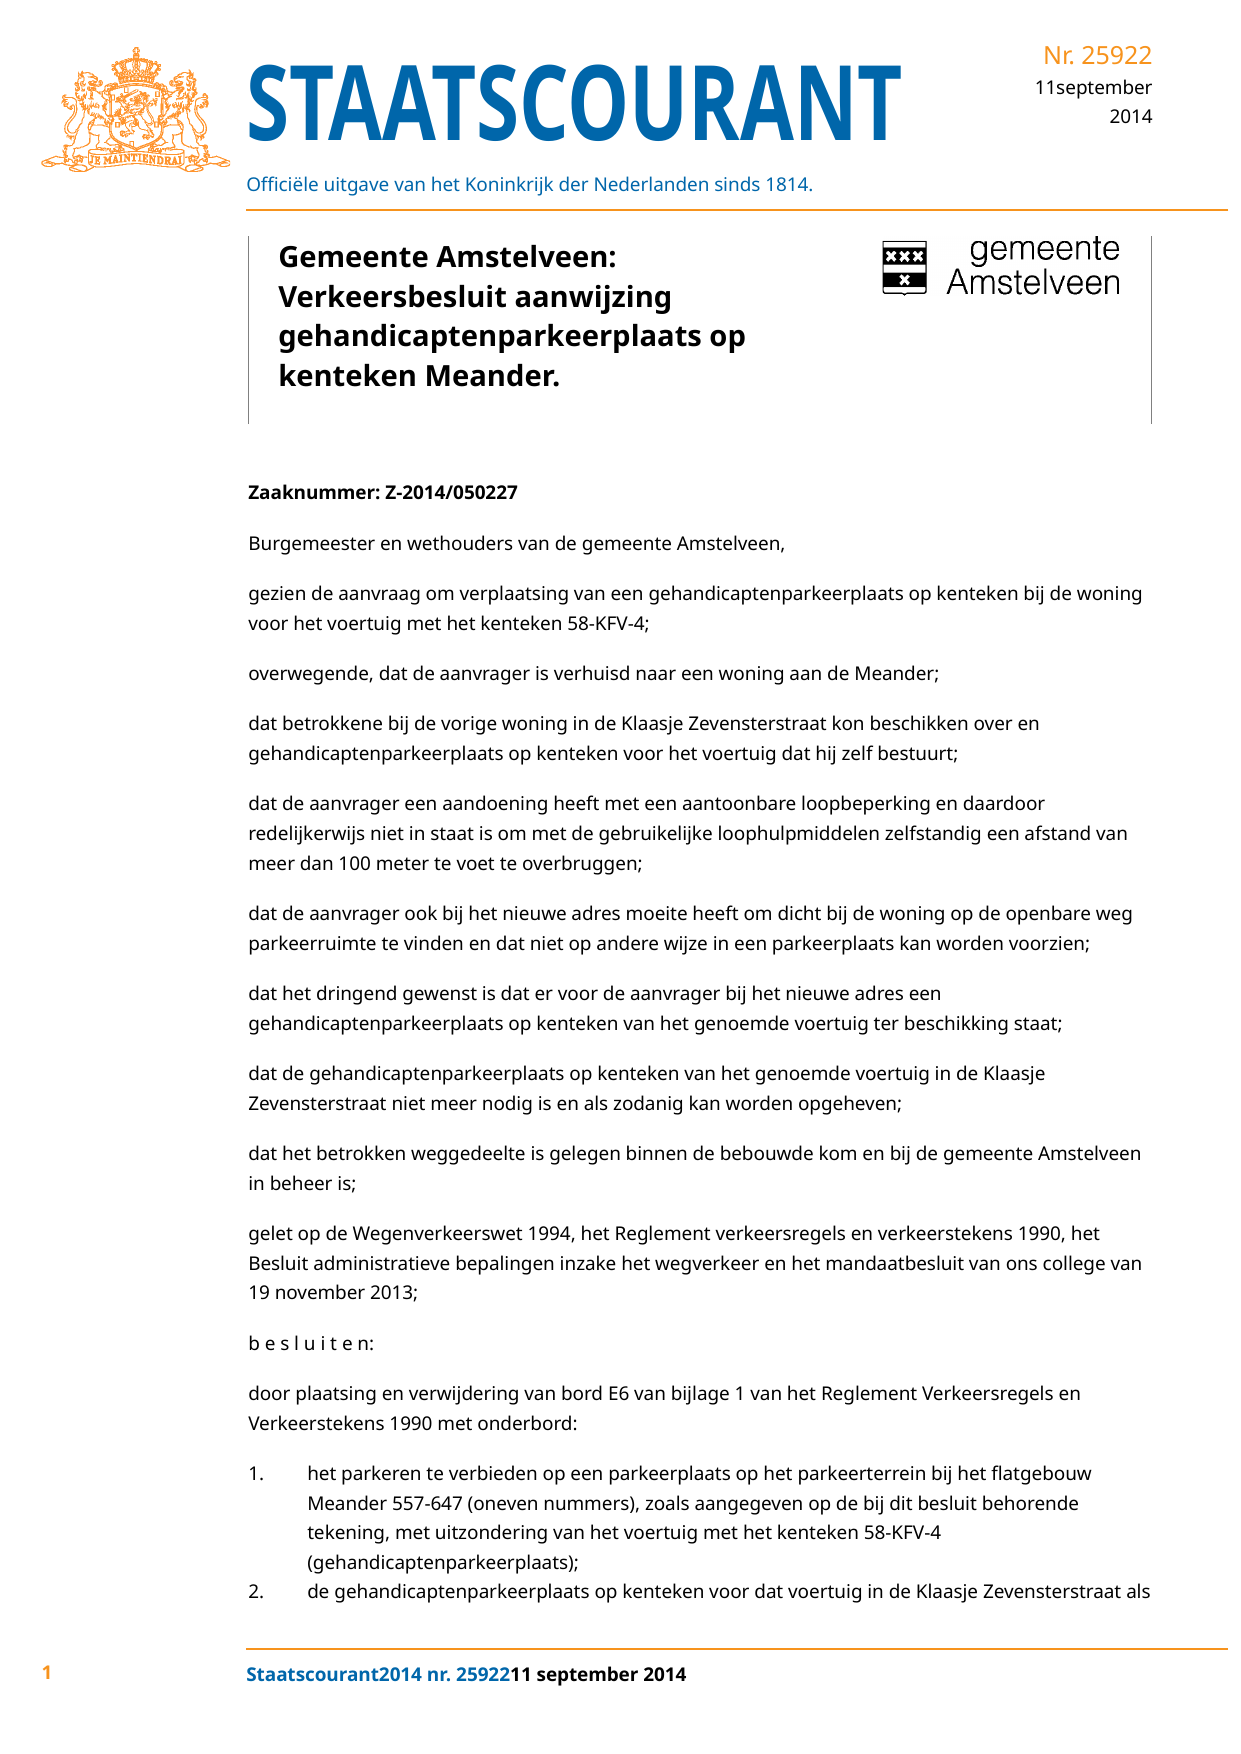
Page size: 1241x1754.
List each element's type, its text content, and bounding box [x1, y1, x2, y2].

text dat het betrokken weggedeelte is gelegen binnen de bebouwde kom en bij de gemeente Amstelveen in beheer is; [248, 1140, 1152, 1196]
text Burgemeester en wethouders van de gemeente Amstelveen, [248, 530, 1152, 556]
text gelet op de Wegenverkeerswet 1994, het Reglement verkeersregels en verkeerstekens 1990, het Besluit administratieve bepalingen inzake het wegverkeer en het mandaatbesluit van ons college van 19 november 2013; [248, 1220, 1152, 1305]
text dat het dringend gewenst is dat er voor de aanvrager bij het nieuwe adres een gehandicaptenparkeerplaats op kenteken van het genoemde voertuig ter beschikking staat; [248, 980, 1152, 1036]
table_header Gemeente Amstelveen: Verkeersbesluit aanwijzing gehandicaptenparkeerplaats op kenteken Meander. [249, 236, 850, 424]
text gezien de aanvraag om verplaatsing van een gehandicaptenparkeerplaats op kenteken bij de woning voor het voertuig met het kenteken 58-KFV-4; [248, 580, 1152, 636]
text door plaatsing en verwijdering van bord E6 van bijlage 1 van het Reglement Verkeersregels en Verkeerstekens 1990 met onderbord: [248, 1380, 1152, 1436]
picture [41, 47, 231, 172]
list de gehandicaptenparkeerplaats op kenteken voor dat voertuig in de Klaasje Zevensterstraat als [248, 1578, 1152, 1604]
text dat de aanvrager ook bij het nieuwe adres moeite heeft om dicht bij de woning op de openbare weg parkeerruimte te vinden en dat niet op andere wijze in een parkeerplaats kan worden voorzien; [248, 900, 1152, 956]
table_header [850, 236, 1151, 424]
list het parkeren te verbieden op een parkeerplaats op het parkeerterrein bij het flatgebouw Meander 557-647 (oneven nummers), zoals aangegeven op de bij dit besluit behorende tekening, met uitzondering van het voertuig met het kenteken 58-KFV-4 (gehandicaptenparkeerplaats); [248, 1460, 1152, 1575]
text dat de aanvrager een aandoening heeft met een aantoonbare loopbeperking en daardoor redelijkerwijs niet in staat is om met de gebruikelijke loophulpmiddelen zelfstandig een afstand van meer dan 100 meter te voet te overbruggen; [248, 791, 1152, 876]
text dat de gehandicaptenparkeerplaats op kenteken van het genoemde voertuig in de Klaasje Zevensterstraat niet meer nodig is en als zodanig kan worden opgeheven; [248, 1060, 1152, 1116]
text Zaaknummer: Z-2014/050227 [248, 479, 1152, 505]
picture [882, 236, 1119, 296]
text dat betrokkene bij de vorige woning in de Klaasje Zevensterstraat kon beschikken over en gehandicaptenparkeerplaats op kenteken voor het voertuig dat hij zelf bestuurt; [248, 711, 1152, 766]
text overwegende, dat de aanvrager is verhuisd naar een woning aan de Meander; [248, 660, 1152, 686]
text b e s l u i t e n: [248, 1330, 1152, 1356]
